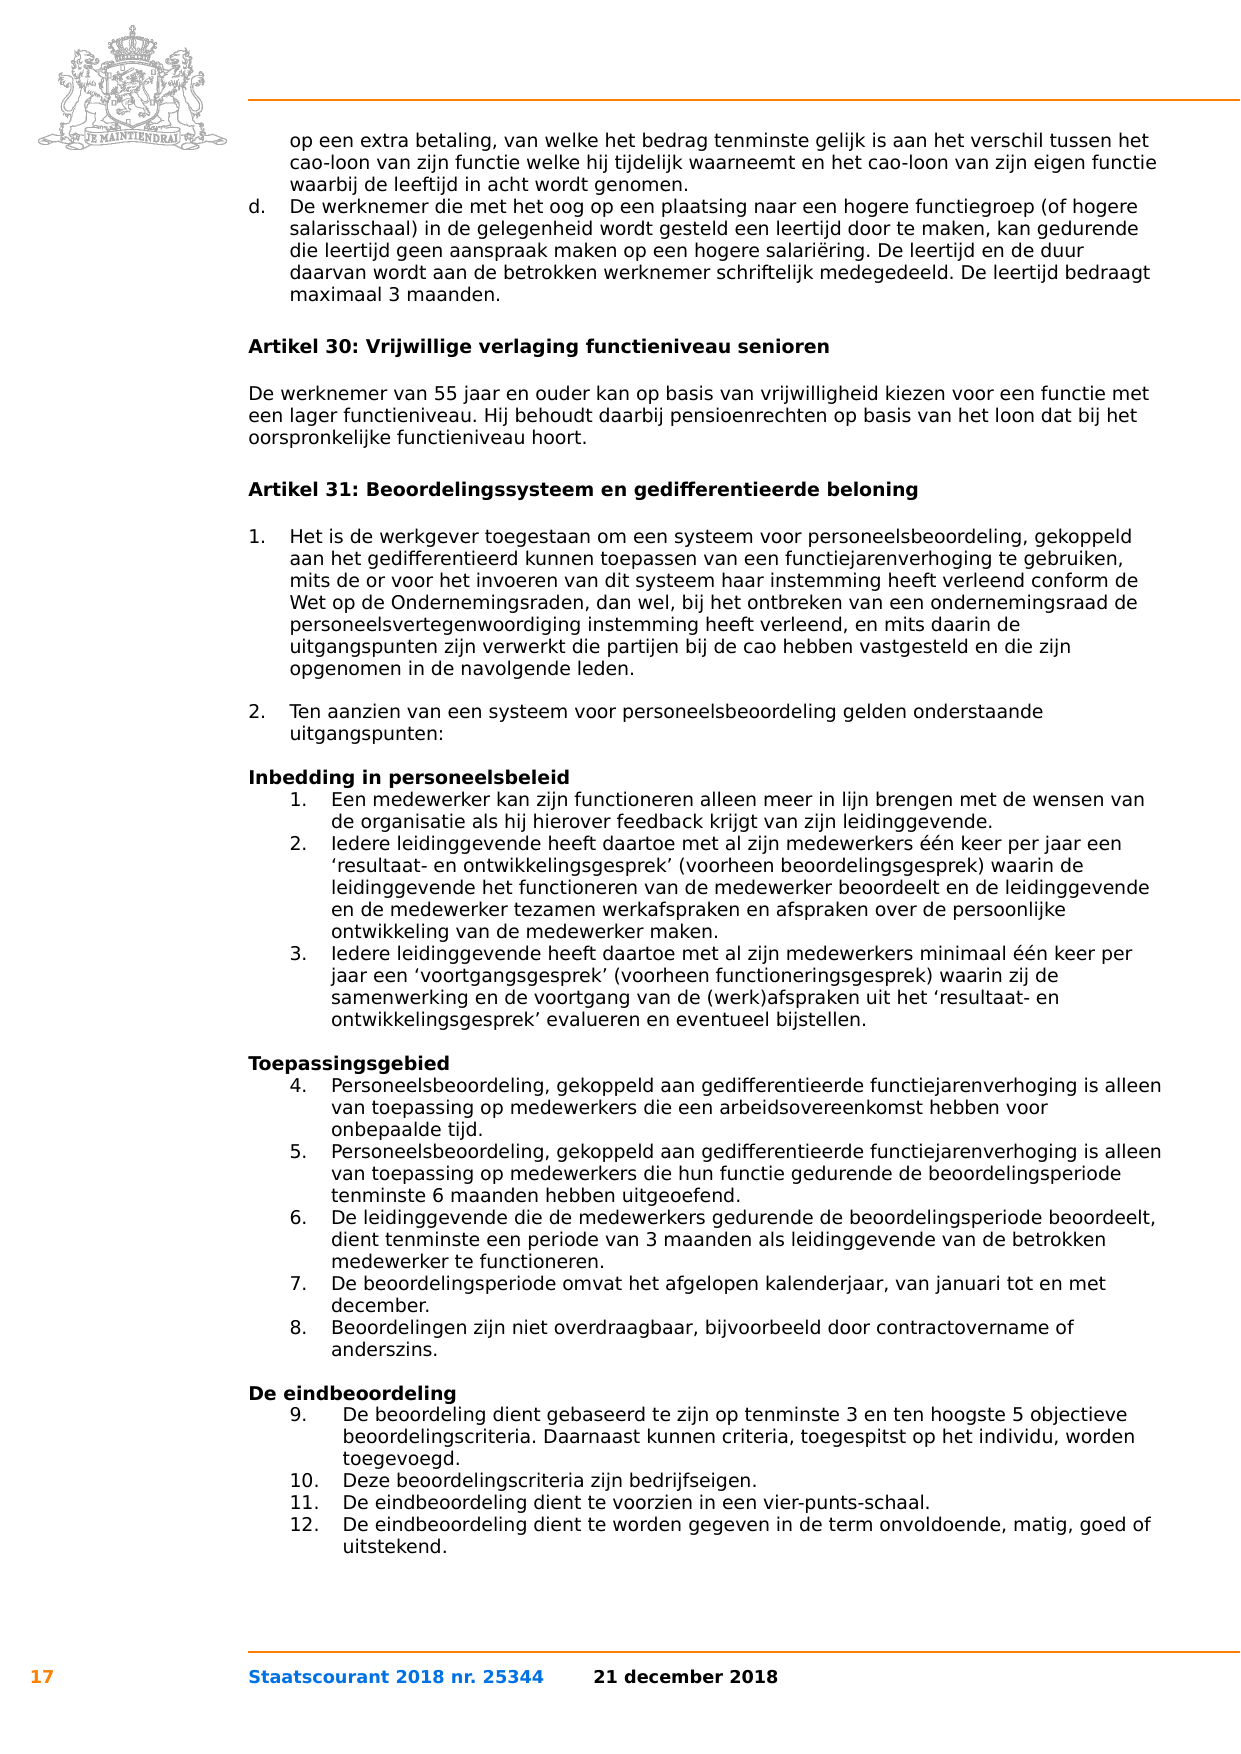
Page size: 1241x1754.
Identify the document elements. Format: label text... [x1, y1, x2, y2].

text op een extra betaling, van welke het bedrag tenminste gelijk is aan het verschil tussen het cao-loon van zijn functie welke hij tijdelijk waarneemt en het cao-loon van zijn eigen functie waarbij de leeftijd in acht wordt genomen. [248, 130, 1163, 196]
subtitle Toepassingsgebied [248, 1053, 1163, 1075]
picture [38, 25, 227, 150]
text De werknemer van 55 jaar en ouder kan op basis van vrijwilligheid kiezen voor een functie met een lager functieniveau. Hij behoudt daarbij pensioenrechten op basis van het loon dat bij het oorspronkelijke functieniveau hoort. [248, 383, 1163, 449]
text 11. De eindbeoordeling dient te voorzien in een vier-punts-schaal. [289, 1492, 1163, 1514]
text 1. Een medewerker kan zijn functioneren alleen meer in lijn brengen met de wensen van de organisatie als hij hierover feedback krijgt van zijn leidinggevende. [289, 789, 1163, 833]
text 3. Iedere leidinggevende heeft daartoe met al zijn medewerkers minimaal één keer per jaar een ‘voortgangsgesprek’ (voorheen functioneringsgesprek) waarin zij de samenwerking en de voortgang van de (werk)afspraken uit het ‘resultaat- en ontwikkelingsgesprek’ evalueren en eventueel bijstellen. [289, 943, 1163, 1031]
text 2. Iedere leidinggevende heeft daartoe met al zijn medewerkers één keer per jaar een ‘resultaat- en ontwikkelingsgesprek’ (voorheen beoordelingsgesprek) waarin de leidinggevende het functioneren van de medewerker beoordeelt en de leidinggevende en de medewerker tezamen werkafspraken en afspraken over de persoonlijke ontwikkeling van de medewerker maken. [289, 833, 1163, 943]
text 5. Personeelsbeoordeling, gekoppeld aan gedifferentieerde functiejarenverhoging is alleen van toepassing op medewerkers die hun functie gedurende de beoordelingsperiode tenminste 6 maanden hebben uitgeoefend. [289, 1141, 1163, 1207]
text 12. De eindbeoordeling dient te worden gegeven in de term onvoldoende, matig, goed of uitstekend. [289, 1514, 1163, 1558]
text 2. Ten aanzien van een systeem voor personeelsbeoordeling gelden onderstaande uitgangspunten: [248, 701, 1163, 745]
subtitle Inbedding in personeelsbeleid [248, 767, 1163, 789]
text 8. Beoordelingen zijn niet overdraagbaar, bijvoorbeeld door contractovername of anderszins. [289, 1317, 1163, 1361]
text d. De werknemer die met het oog op een plaatsing naar een hogere functiegroep (of hogere salarisschaal) in de gelegenheid wordt gesteld een leertijd door te maken, kan gedurende die leertijd geen aanspraak maken op een hogere salariëring. De leertijd en de duur daarvan wordt aan de betrokken werknemer schriftelijk medegedeeld. De leertijd bedraagt maximaal 3 maanden. [248, 196, 1163, 306]
text 1. Het is de werkgever toegestaan om een systeem voor personeelsbeoordeling, gekoppeld aan het gedifferentieerd kunnen toepassen van een functiejarenverhoging te gebruiken, mits de or voor het invoeren van dit systeem haar instemming heeft verleend conform de Wet op de Ondernemingsraden, dan wel, bij het ontbreken van een ondernemingsraad de personeelsvertegenwoordiging instemming heeft verleend, en mits daarin de uitgangspunten zijn verwerkt die partijen bij de cao hebben vastgesteld en die zijn opgenomen in de navolgende leden. [248, 526, 1163, 679]
subtitle De eindbeoordeling [248, 1382, 1163, 1404]
text 6. De leidinggevende die de medewerkers gedurende de beoordelingsperiode beoordeelt, dient tenminste een periode van 3 maanden als leidinggevende van de betrokken medewerker te functioneren. [289, 1207, 1163, 1273]
text 9. De beoordeling dient gebaseerd te zijn op tenminste 3 en ten hoogste 5 objectieve beoordelingscriteria. Daarnaast kunnen criteria, toegespitst op het individu, worden toegevoegd. [289, 1404, 1163, 1470]
text 10. Deze beoordelingscriteria zijn bedrijfseigen. [289, 1470, 1163, 1492]
subtitle Artikel 30: Vrijwillige verlaging functieniveau senioren [248, 336, 1163, 358]
text 7. De beoordelingsperiode omvat het afgelopen kalenderjaar, van januari tot en met december. [289, 1273, 1163, 1317]
text 4. Personeelsbeoordeling, gekoppeld aan gedifferentieerde functiejarenverhoging is alleen van toepassing op medewerkers die een arbeidsovereenkomst hebben voor onbepaalde tijd. [289, 1075, 1163, 1141]
subtitle Artikel 31: Beoordelingssysteem en gedifferentieerde beloning [248, 479, 1163, 501]
